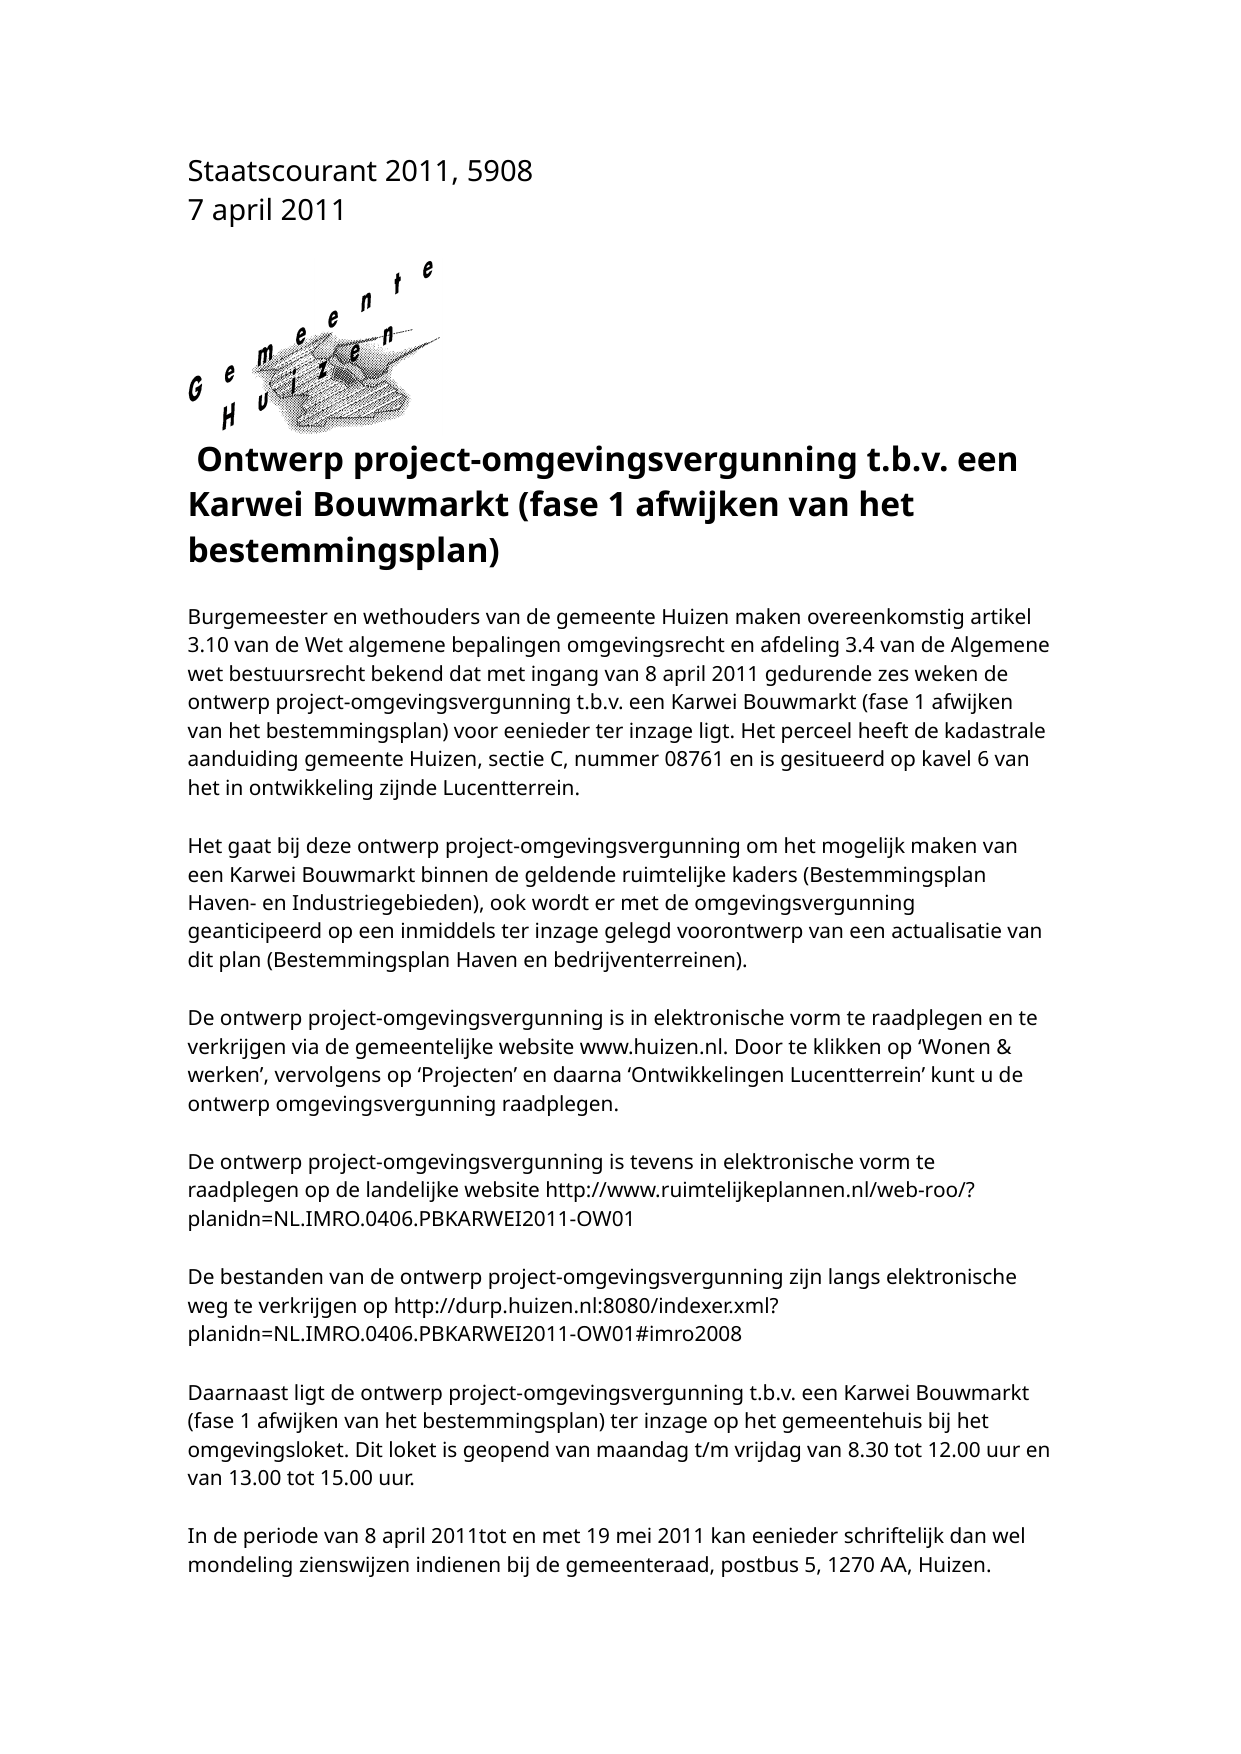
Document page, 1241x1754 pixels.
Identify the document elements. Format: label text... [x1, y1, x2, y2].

text De bestanden van de ontwerp project-omgevingsvergunning zijn langs elektronische weg te verkrijgen op http://durp.huizen.nl:8080/indexer.xml?planidn=NL.IMRO.0406.PBKARWEI2011-OW01#imro2008 [187, 1262, 1053, 1348]
text In de periode van 8 april 2011tot en met 19 mei 2011 kan eenieder schriftelijk dan wel mondeling zienswijzen indienen bij de gemeenteraad, postbus 5, 1270 AA, Huizen. [187, 1522, 1053, 1578]
text Daarnaast ligt de ontwerp project-omgevingsvergunning t.b.v. een Karwei Bouwmarkt (fase 1 afwijken van het bestemmingsplan) ter inzage op het gemeentehuis bij het omgevingsloket. Dit loket is geopend van maandag t/m vrijdag van 8.30 tot 12.00 uur en van 13.00 tot 15.00 uur. [187, 1378, 1053, 1492]
subtitle Ontwerp project-omgevingsvergunning t.b.v. een Karwei Bouwmarkt (fase 1 afwijken van het bestemmingsplan) [187, 271, 1053, 572]
picture [187, 258, 443, 436]
text Burgemeester en wethouders van de gemeente Huizen maken overeenkomstig artikel 3.10 van de Wet algemene bepalingen omgevingsrecht en afdeling 3.4 van de Algemene wet bestuursrecht bekend dat met ingang van 8 april 2011 gedurende zes weken de ontwerp project-omgevingsvergunning t.b.v. een Karwei Bouwmarkt (fase 1 afwijken van het bestemmingsplan) voor eenieder ter inzage ligt. Het perceel heeft de kadastrale aanduiding gemeente Huizen, sectie C, nummer 08761 en is gesitueerd op kavel 6 van het in ontwikkeling zijnde Lucentterrein. [187, 602, 1053, 801]
text De ontwerp project-omgevingsvergunning is in elektronische vorm te raadplegen en te verkrijgen via de gemeentelijke website www.huizen.nl. Door te klikken op ‘Wonen & werken’, vervolgens op ‘Projecten’ en daarna ‘Ontwikkelingen Lucentterrein’ kunt u de ontwerp omgevingsvergunning raadplegen. [187, 1003, 1053, 1117]
text 7 april 2011 [187, 190, 1053, 229]
text Staatscourant 2011, 5908 [187, 150, 1053, 190]
text De ontwerp project-omgevingsvergunning is tevens in elektronische vorm te raadplegen op de landelijke website http://www.ruimtelijkeplannen.nl/web-roo/?planidn=NL.IMRO.0406.PBKARWEI2011-OW01 [187, 1147, 1053, 1232]
text Het gaat bij deze ontwerp project-omgevingsvergunning om het mogelijk maken van een Karwei Bouwmarkt binnen de geldende ruimtelijke kaders (Bestemmingsplan Haven- en Industriegebieden), ook wordt er met de omgevingsvergunning geanticipeerd op een inmiddels ter inzage gelegd voorontwerp van een actualisatie van dit plan (Bestemmingsplan Haven en bedrijventerreinen). [187, 831, 1053, 973]
